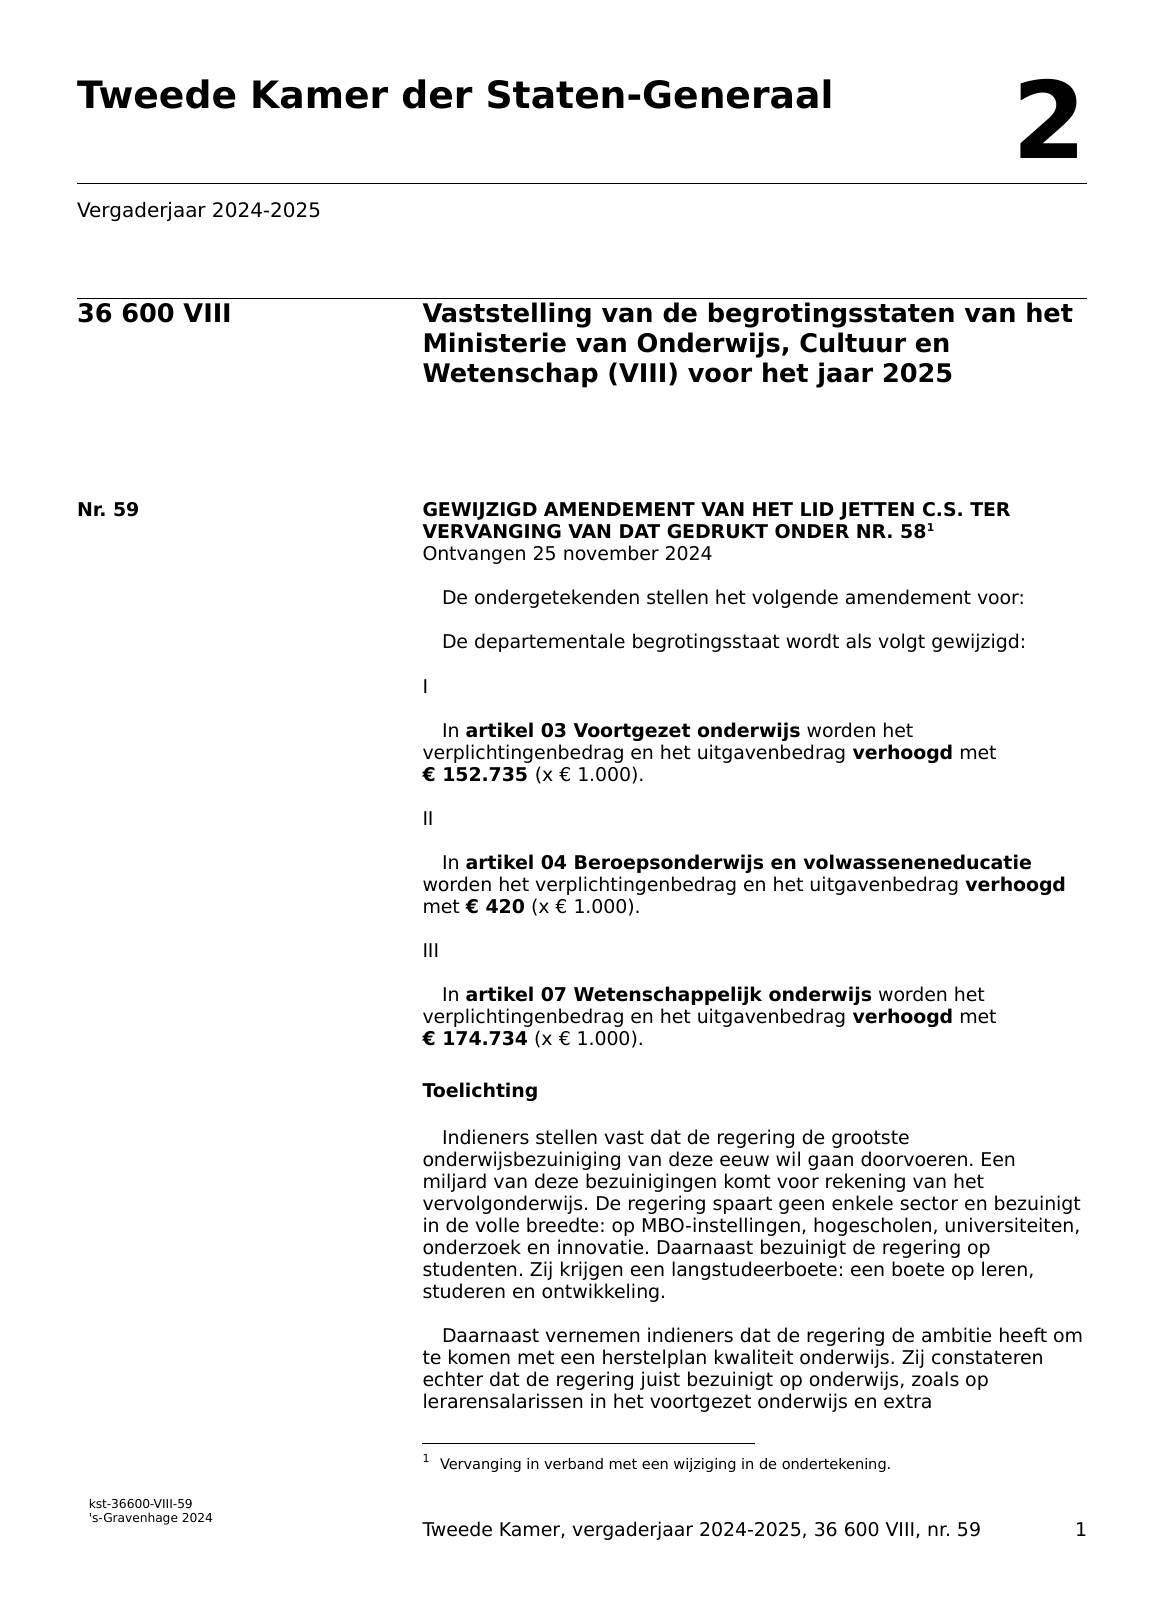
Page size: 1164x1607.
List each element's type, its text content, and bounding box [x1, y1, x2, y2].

text In artikel 04 Beroepsonderwijs en volwasseneneducatie worden het verplichtingenbedrag en het uitgavenbedrag verhoogd met € 420 (x € 1.000). [422, 852, 1087, 918]
text Indieners stellen vast dat de regering de grootste onderwijsbezuiniging van deze eeuw wil gaan doorvoeren. Een miljard van deze bezuinigingen komt voor rekening van het vervolgonderwijs. De regering spaart geen enkele sector en bezuinigt in de volle breedte: op MBO-instellingen, hogescholen, universiteiten, onderzoek en innovatie. Daarnaast bezuinigt de regering op studenten. Zij krijgen een langstudeerboete: een boete op leren, studeren en ontwikkeling. [422, 1127, 1087, 1303]
text III [422, 940, 1087, 962]
table_cell Vergaderjaar 2024-2025 [77, 184, 1087, 298]
table_header Tweede Kamer der Staten-Generaal [77, 59, 886, 183]
text Daarnaast vernemen indieners dat de regering de ambitie heeft om te komen met een herstelplan kwaliteit onderwijs. Zij constateren echter dat de regering juist bezuinigt op onderwijs, zoals op lerarensalarissen in het voortgezet onderwijs en extra [422, 1325, 1087, 1413]
text De departementale begrotingsstaat wordt als volgt gewijzigd: [422, 631, 1087, 653]
table_header 2 [886, 59, 1087, 183]
text II [422, 808, 1087, 830]
text I [422, 676, 1087, 697]
subtitle Nr. 59 GEWIJZIGD AMENDEMENT VAN HET LID JETTEN C.S. TER VERVANGING VAN DAT GEDRUKT ONDER NR. 58 [77, 499, 1087, 543]
subtitle Toelichting [422, 1080, 1087, 1102]
text 's-Gravenhage 2024 [88, 1511, 323, 1525]
text De ondergetekenden stellen het volgende amendement voor: [422, 587, 1087, 609]
text In artikel 07 Wetenschappelijk onderwijs worden het verplichtingenbedrag en het uitgavenbedrag verhoogd met € 174.734 (x € 1.000). [422, 984, 1087, 1050]
text Vervanging in verband met een wijziging in de ondertekening. [422, 1452, 1087, 1474]
text Ontvangen 25 november 2024 [422, 543, 1087, 565]
text kst-36600-VIII-59 [88, 1497, 323, 1511]
subtitle 36 600 VIII Vaststelling van de begrotingsstaten van het Ministerie van Onderwijs, Cultuur en Wetenschap (VIII) voor het jaar 2025 [77, 299, 1087, 388]
text In artikel 03 Voortgezet onderwijs worden het verplichtingenbedrag en het uitgavenbedrag verhoogd met € 152.735 (x € 1.000). [422, 720, 1087, 786]
